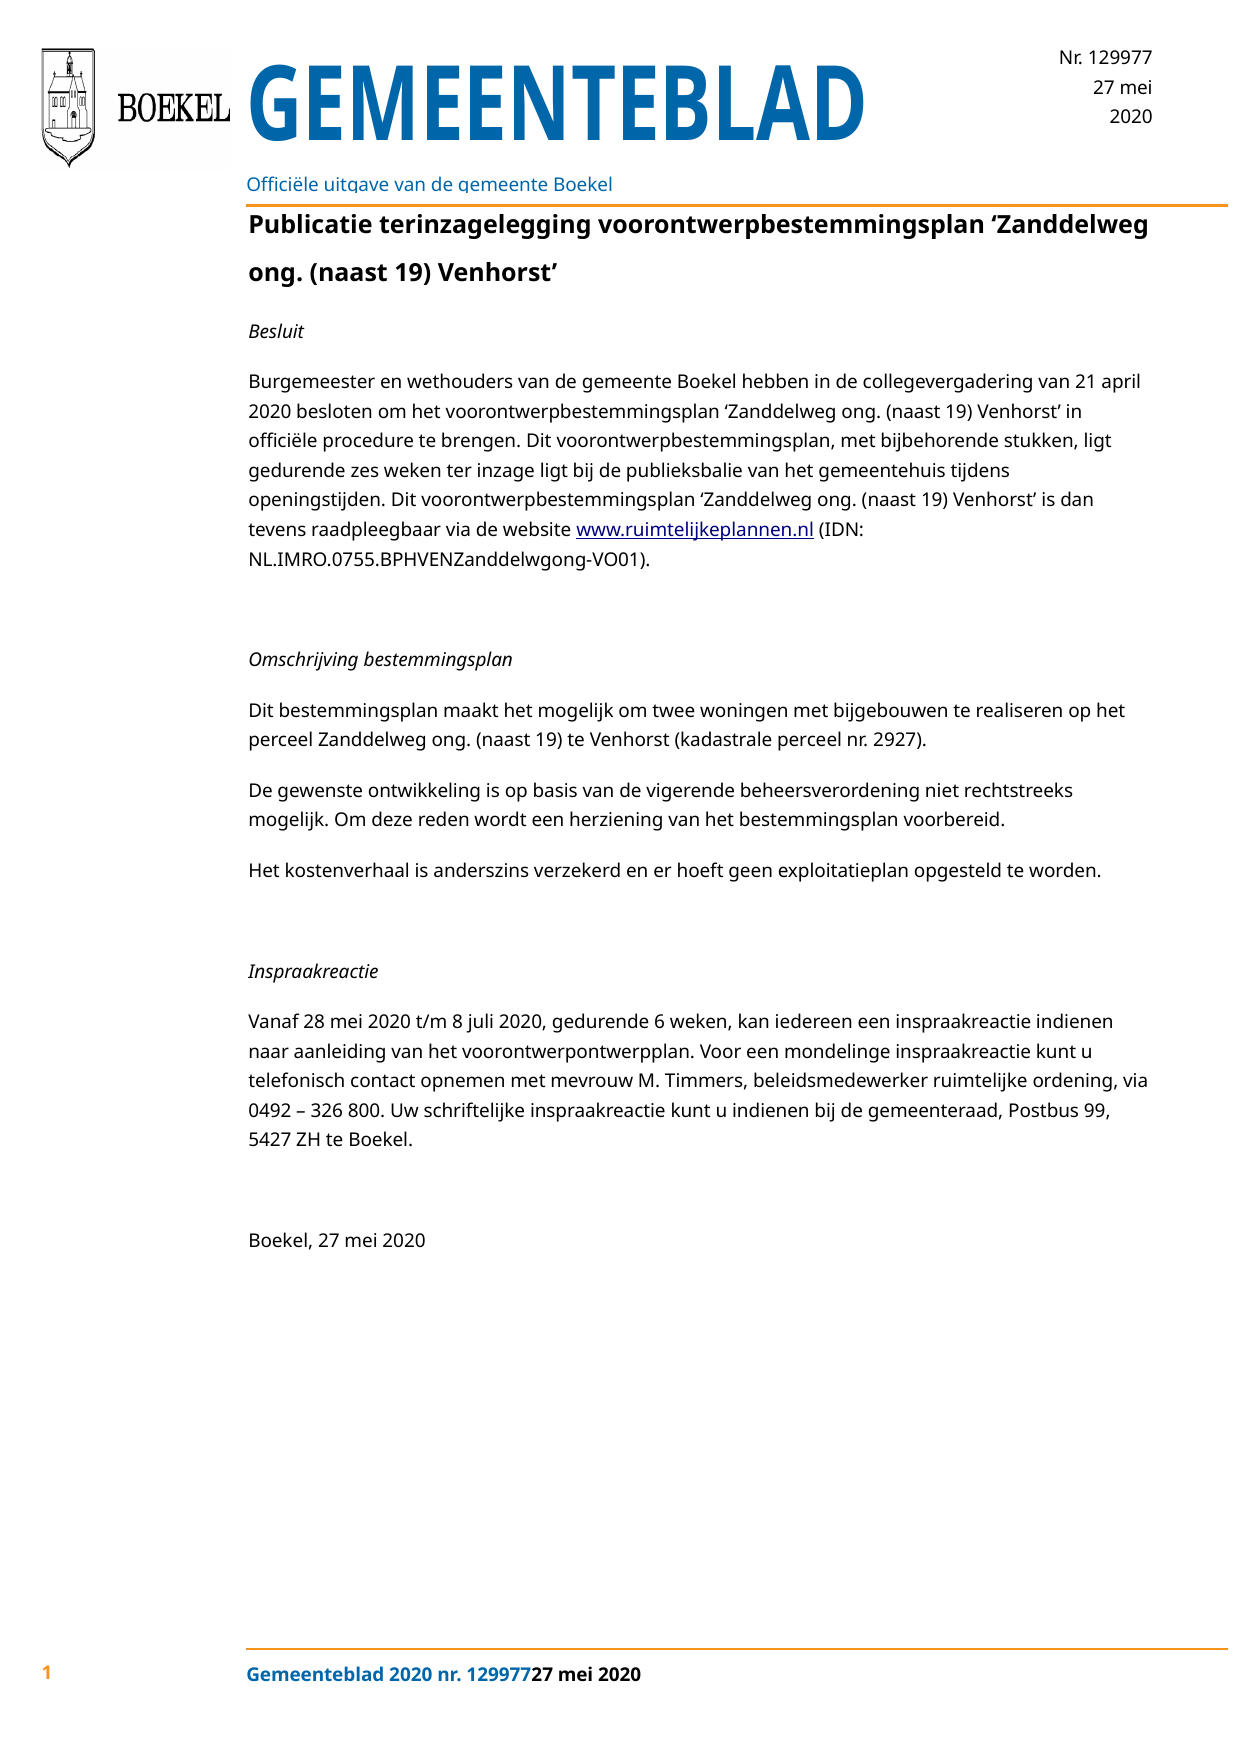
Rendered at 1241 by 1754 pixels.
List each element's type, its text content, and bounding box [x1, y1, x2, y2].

text Besluit [248, 318, 1152, 344]
text Boekel, 27 mei 2020 [248, 1227, 1152, 1253]
text Burgemeester en wethouders van de gemeente Boekel hebben in de collegevergadering van 21 april 2020 besloten om het voorontwerpbestemmingsplan ‘Zanddelweg ong. (naast 19) Venhorst’ in officiële procedure te brengen. Dit voorontwerpbestemmingsplan, met bijbehorende stukken, ligt gedurende zes weken ter inzage ligt bij de publieksbalie van het gemeentehuis tijdens openingstijden. Dit voorontwerpbestemmingsplan ‘Zanddelweg ong. (naast 19) Venhorst’ is dan tevens raadpleegbaar via de website www.ruimtelijkeplannen.nl (IDN: NL.IMRO.0755.BPHVENZanddelwgong-VO01). [248, 368, 1152, 572]
text Inspraakreactie [248, 958, 1152, 984]
text Vanaf 28 mei 2020 t/m 8 juli 2020, gedurende 6 weken, kan iedereen een inspraakreactie indienen naar aanleiding van het voorontwerpontwerpplan. Voor een mondelinge inspraakreactie kunt u telefonisch contact opnemen met mevrouw M. Timmers, beleidsmedewerker ruimtelijke ordening, via 0492 – 326 800. Uw schriftelijke inspraakreactie kunt u indienen bij de gemeenteraad, Postbus 99, 5427 ZH te Boekel. [248, 1008, 1152, 1152]
text De gewenste ontwikkeling is op basis van de vigerende beheersverordening niet rechtstreeks mogelijk. Om deze reden wordt een herziening van het bestemmingsplan voorbereid. [248, 777, 1152, 832]
text Het kostenverhaal is anderszins verzekerd en er hoeft geen exploitatieplan opgesteld te worden. [248, 857, 1152, 883]
text Omschrijving bestemmingsplan [248, 647, 1152, 672]
picture [41, 47, 231, 172]
text Dit bestemmingsplan maakt het mogelijk om twee woningen met bijgebouwen te realiseren op het perceel Zanddelweg ong. (naast 19) te Venhorst (kadastrale perceel nr. 2927). [248, 697, 1152, 752]
text Publicatie terinzagelegging voorontwerpbestemmingsplan ‘Zanddelweg ong. (naast 19) Venhorst’ [248, 207, 1152, 288]
